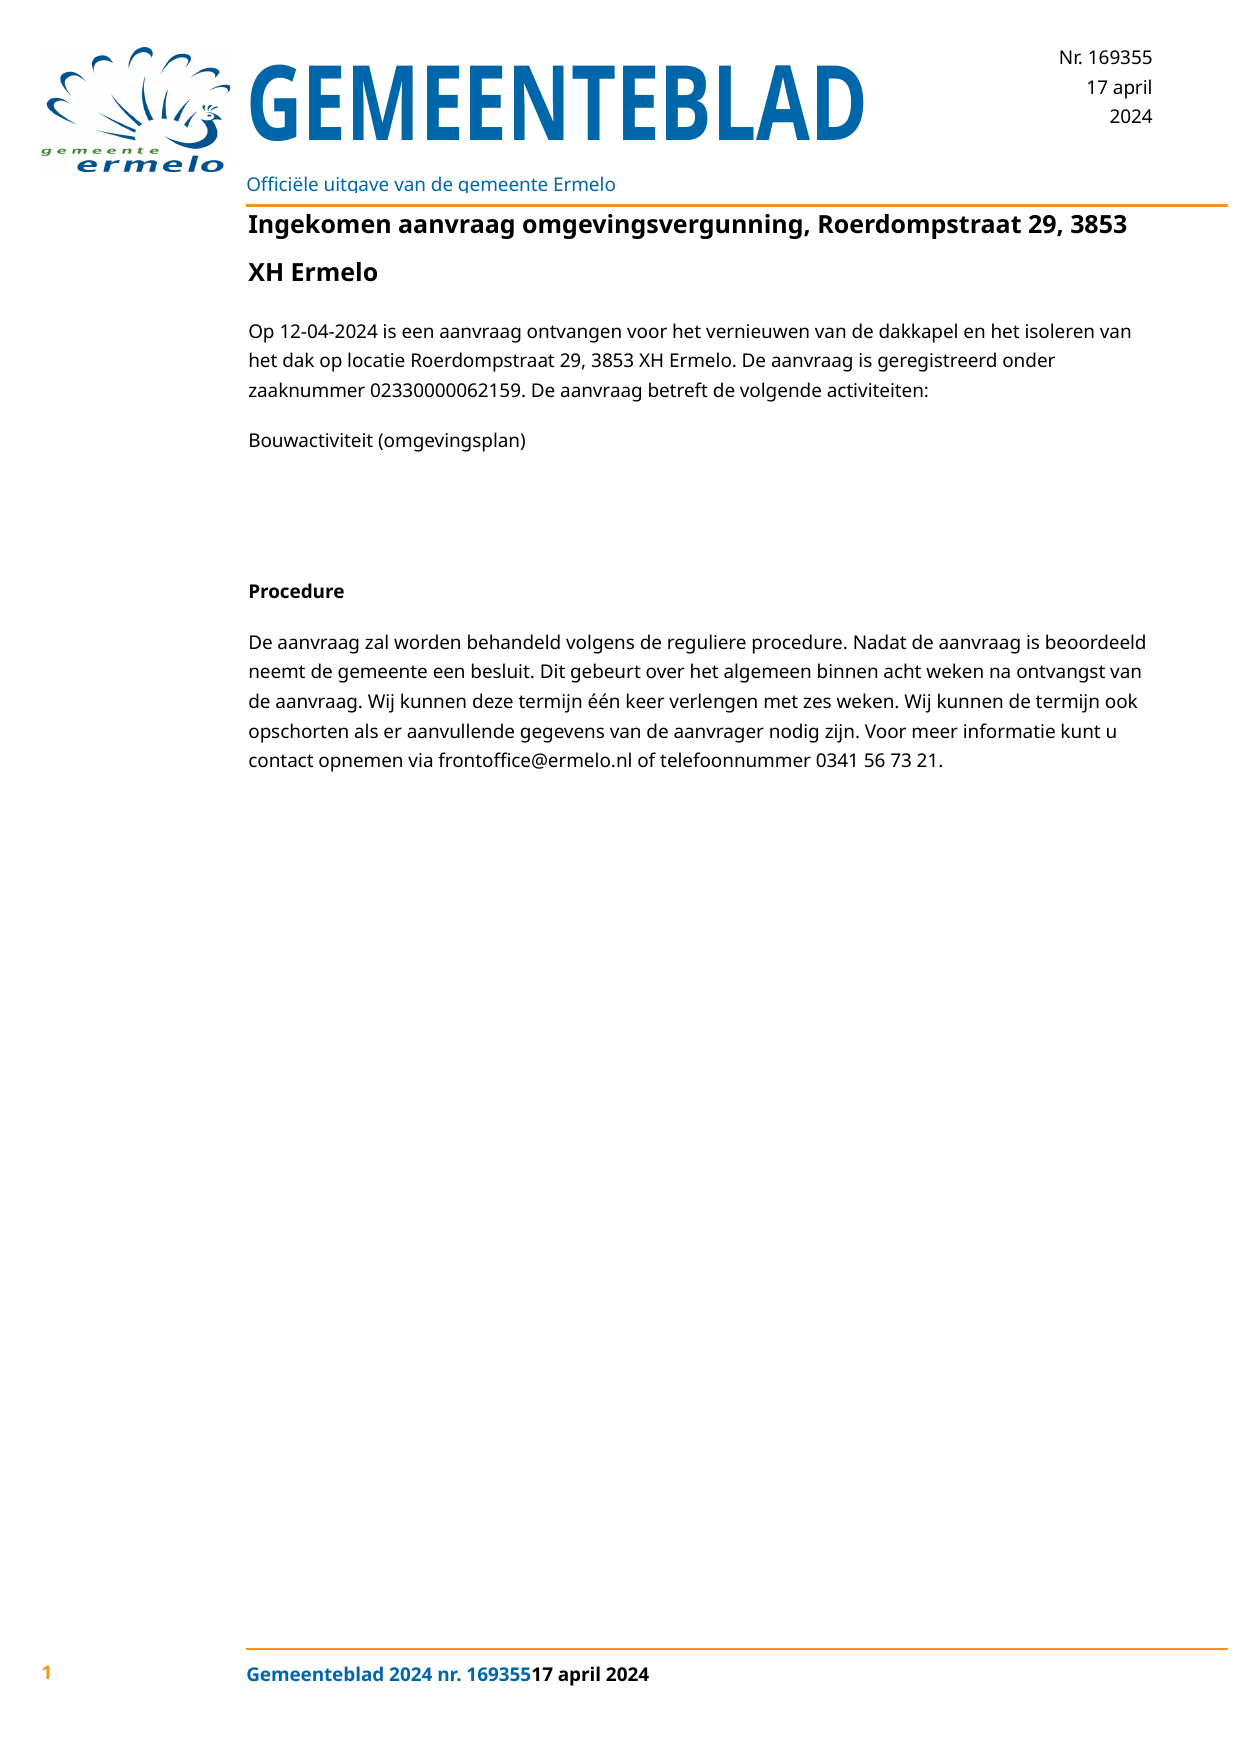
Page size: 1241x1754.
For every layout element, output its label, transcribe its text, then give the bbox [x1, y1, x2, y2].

picture [41, 47, 231, 172]
text Ingekomen aanvraag omgevingsvergunning, Roerdompstraat 29, 3853 XH Ermelo [248, 207, 1152, 288]
text De aanvraag zal worden behandeld volgens de reguliere procedure. Nadat de aanvraag is beoordeeld neemt de gemeente een besluit. Dit gebeurt over het algemeen binnen acht weken na ontvangst van de aanvraag. Wij kunnen deze termijn één keer verlengen met zes weken. Wij kunnen de termijn ook opschorten als er aanvullende gegevens van de aanvrager nodig zijn. Voor meer informatie kunt u contact opnemen via frontoffice@ermelo.nl of telefoonnummer 0341 56 73 21. [248, 629, 1152, 773]
text Procedure [248, 579, 1152, 604]
text Bouwactiviteit (omgevingsplan) [248, 427, 1152, 453]
text Op 12-04-2024 is een aanvraag ontvangen voor het vernieuwen van de dakkapel en het isoleren van het dak op locatie Roerdompstraat 29, 3853 XH Ermelo. De aanvraag is geregistreerd onder zaaknummer 02330000062159. De aanvraag betreft de volgende activiteiten: [248, 318, 1152, 403]
